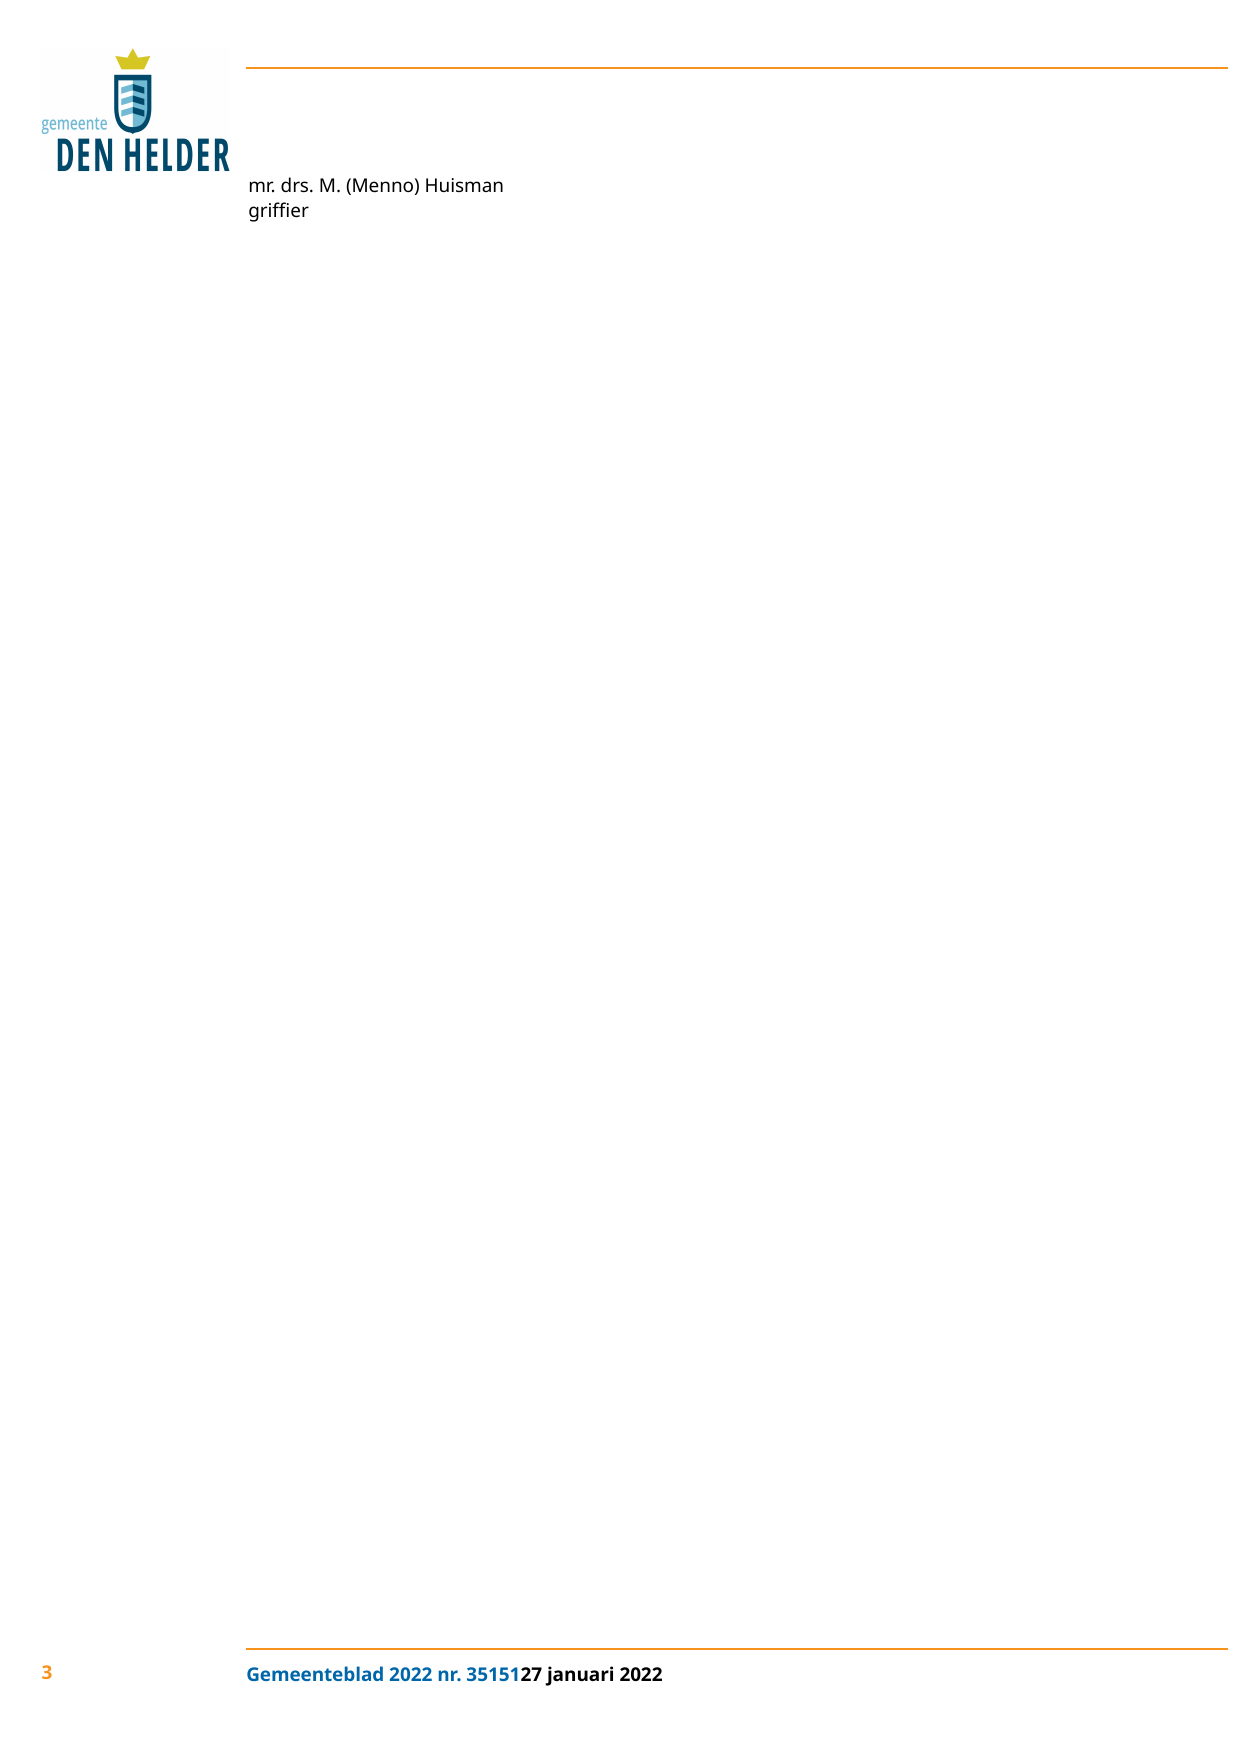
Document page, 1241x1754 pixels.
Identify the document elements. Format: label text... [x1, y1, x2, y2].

picture [220, 160, 224, 172]
picture [100, 154, 106, 172]
text mr. drs. M. (Menno) Huisman [248, 172, 1152, 198]
picture [130, 157, 135, 172]
text griffier [248, 198, 1152, 223]
picture [182, 144, 187, 165]
picture [63, 144, 68, 165]
picture [41, 47, 231, 172]
